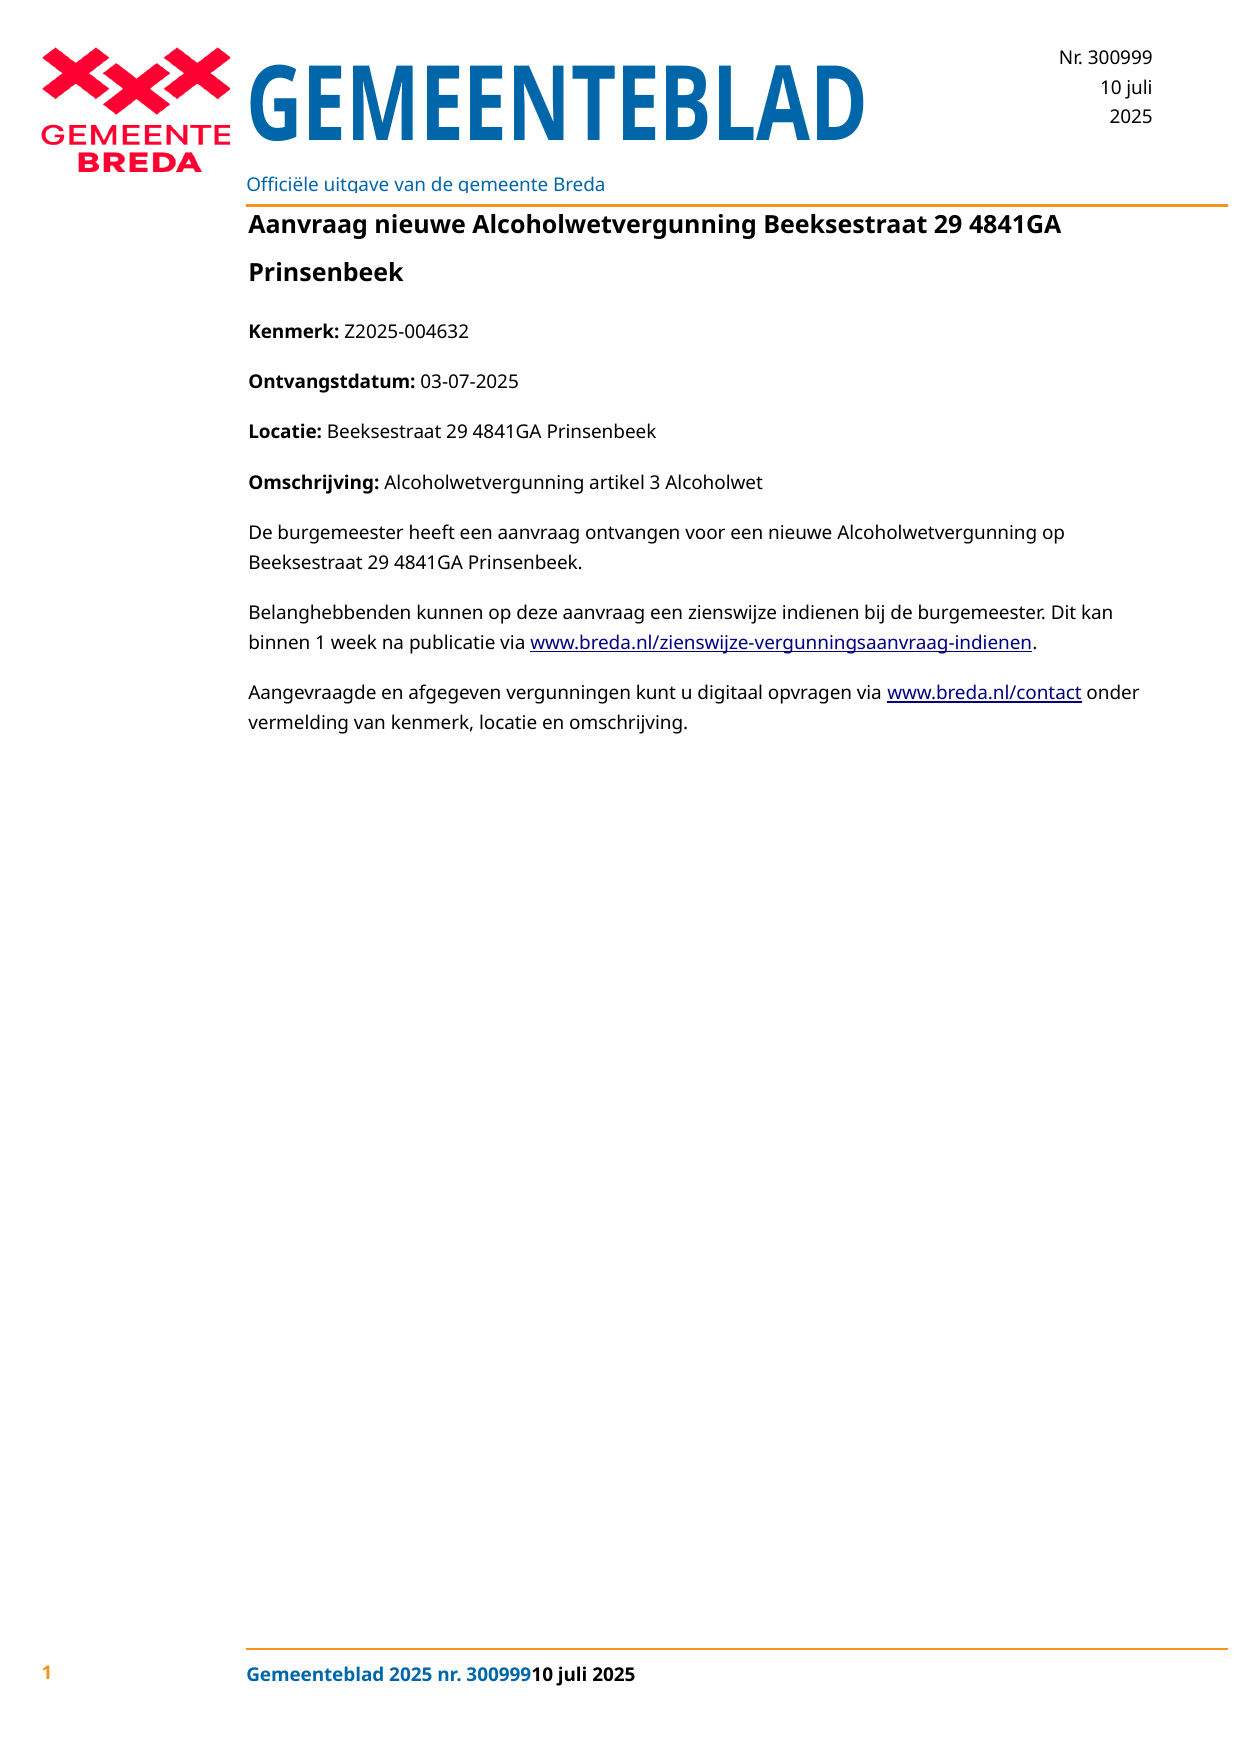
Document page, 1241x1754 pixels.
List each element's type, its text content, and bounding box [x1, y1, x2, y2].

text Omschrijving: Alcoholwetvergunning artikel 3 Alcoholwet [248, 469, 1152, 495]
text Kenmerk: Z2025-004632 [248, 318, 1152, 344]
text Aangevraagde en afgegeven vergunningen kunt u digitaal opvragen via www.breda.nl/contact onder vermelding van kenmerk, locatie en omschrijving. [248, 679, 1152, 735]
text Aanvraag nieuwe Alcoholwetvergunning Beeksestraat 29 4841GA Prinsenbeek [248, 207, 1152, 288]
text Belanghebbenden kunnen op deze aanvraag een zienswijze indienen bij de burgemeester. Dit kan binnen 1 week na publicatie via www.breda.nl/zienswijze-vergunningsaanvraag-indienen. [248, 599, 1152, 655]
text Locatie: Beeksestraat 29 4841GA Prinsenbeek [248, 419, 1152, 444]
text Ontvangstdatum: 03-07-2025 [248, 368, 1152, 394]
picture [41, 47, 231, 172]
text De burgemeester heeft een aanvraag ontvangen voor een nieuwe Alcoholwetvergunning op Beeksestraat 29 4841GA Prinsenbeek. [248, 519, 1152, 575]
